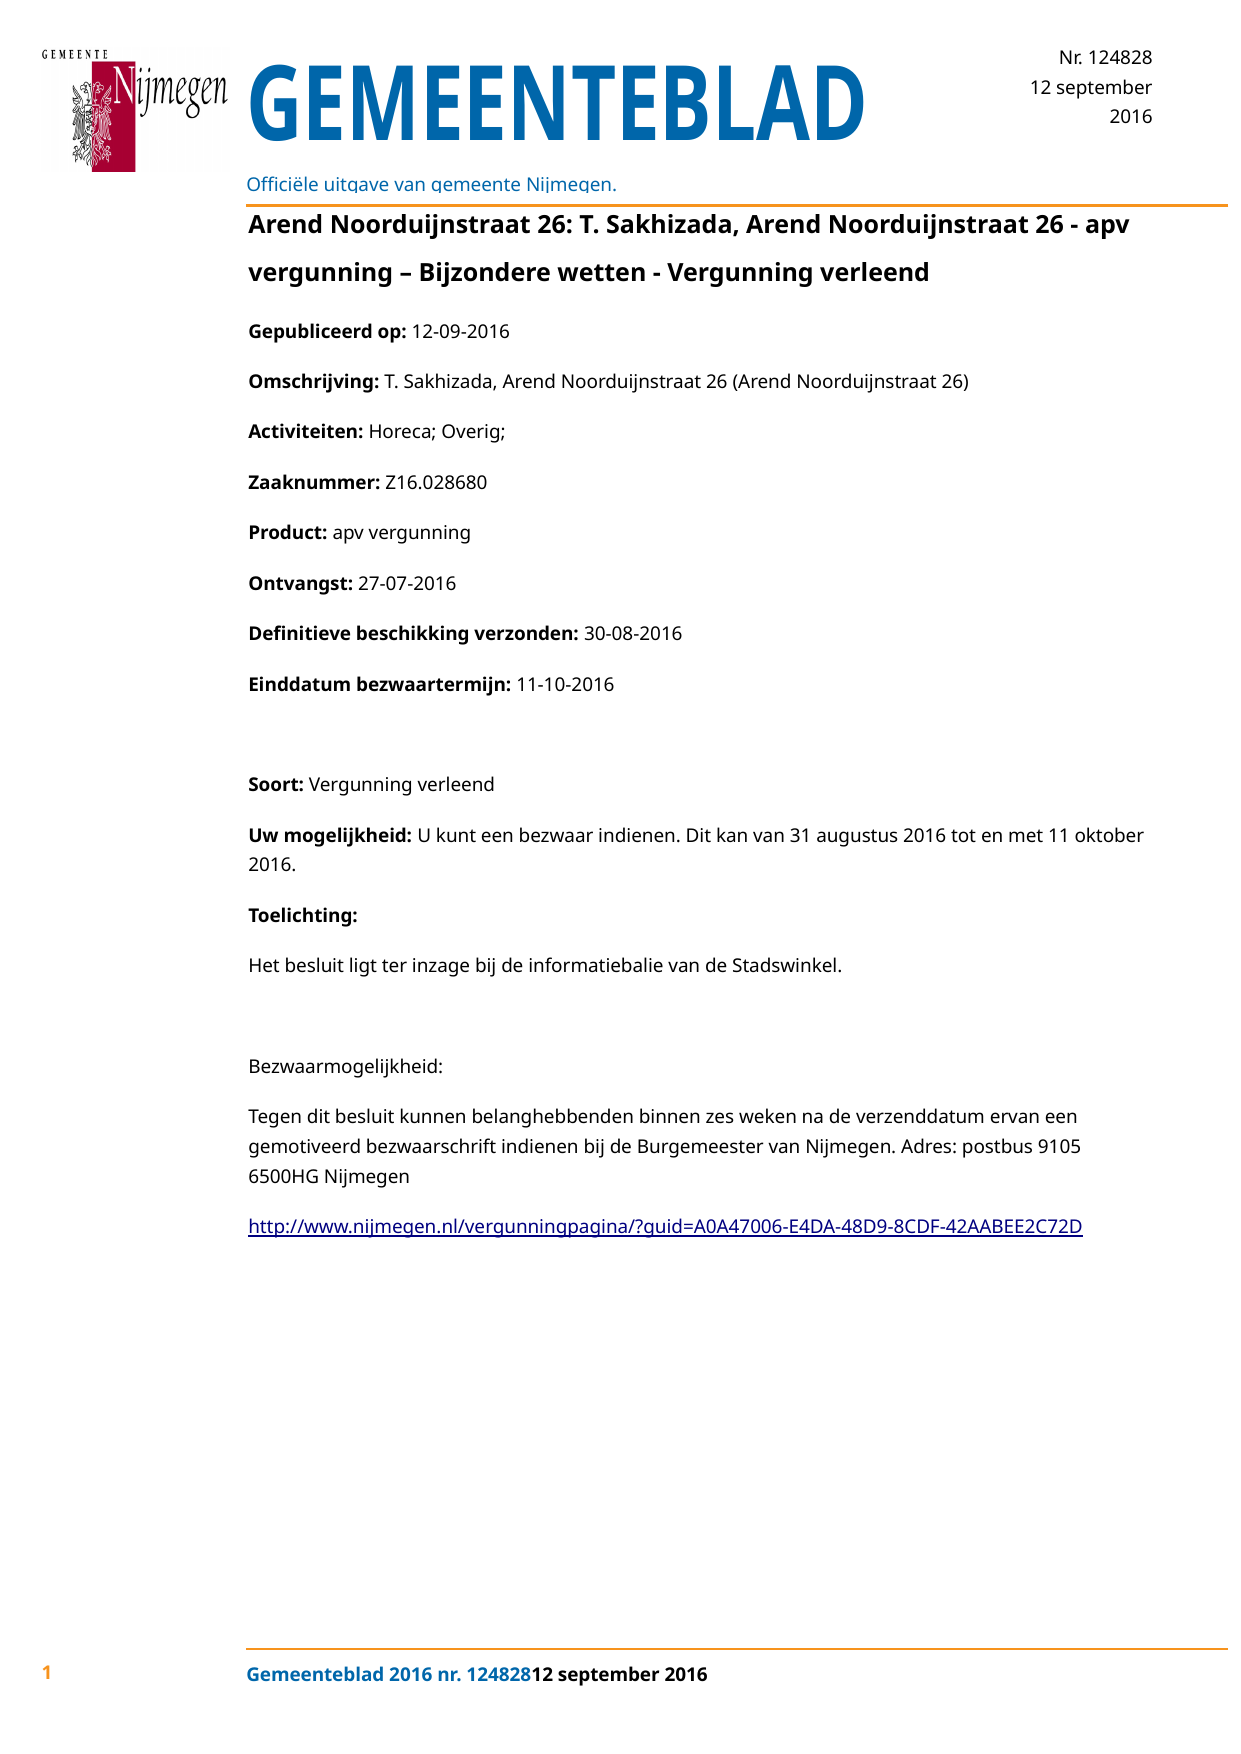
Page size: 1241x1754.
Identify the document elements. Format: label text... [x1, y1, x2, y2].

text Einddatum bezwaartermijn: 11-10-2016 [248, 671, 1152, 697]
text Bezwaarmogelijkheid: [248, 1053, 1152, 1079]
text Het besluit ligt ter inzage bij de informatiebalie van de Stadswinkel. [248, 952, 1152, 978]
text Ontvangst: 27-07-2016 [248, 570, 1152, 596]
text Omschrijving: T. Sakhizada, Arend Noorduijnstraat 26 (Arend Noorduijnstraat 26) [248, 368, 1152, 394]
text Toelichting: [248, 902, 1152, 928]
text Uw mogelijkheid: U kunt een bezwaar indienen. Dit kan van 31 augustus 2016 tot en met 11 oktober 2016. [248, 822, 1152, 877]
text Zaaknummer: Z16.028680 [248, 469, 1152, 495]
picture [41, 47, 231, 172]
text Product: apv vergunning [248, 519, 1152, 545]
text Tegen dit besluit kunnen belanghebbenden binnen zes weken na de verzenddatum ervan een gemotiveerd bezwaarschrift indienen bij de Burgemeester van Nijmegen. Adres: postbus 9105 6500HG Nijmegen [248, 1104, 1152, 1189]
text Soort: Vergunning verleend [248, 772, 1152, 797]
text http://www.nijmegen.nl/vergunningpagina/?guid=A0A47006-E4DA-48D9-8CDF-42AABEE2C72D [248, 1213, 1152, 1239]
text Arend Noorduijnstraat 26: T. Sakhizada, Arend Noorduijnstraat 26 - apv vergunning – Bijzondere wetten - Vergunning verleend [248, 207, 1152, 288]
text Activiteiten: Horeca; Overig; [248, 419, 1152, 444]
text Definitieve beschikking verzonden: 30-08-2016 [248, 620, 1152, 646]
text Gepubliceerd op: 12-09-2016 [248, 318, 1152, 344]
